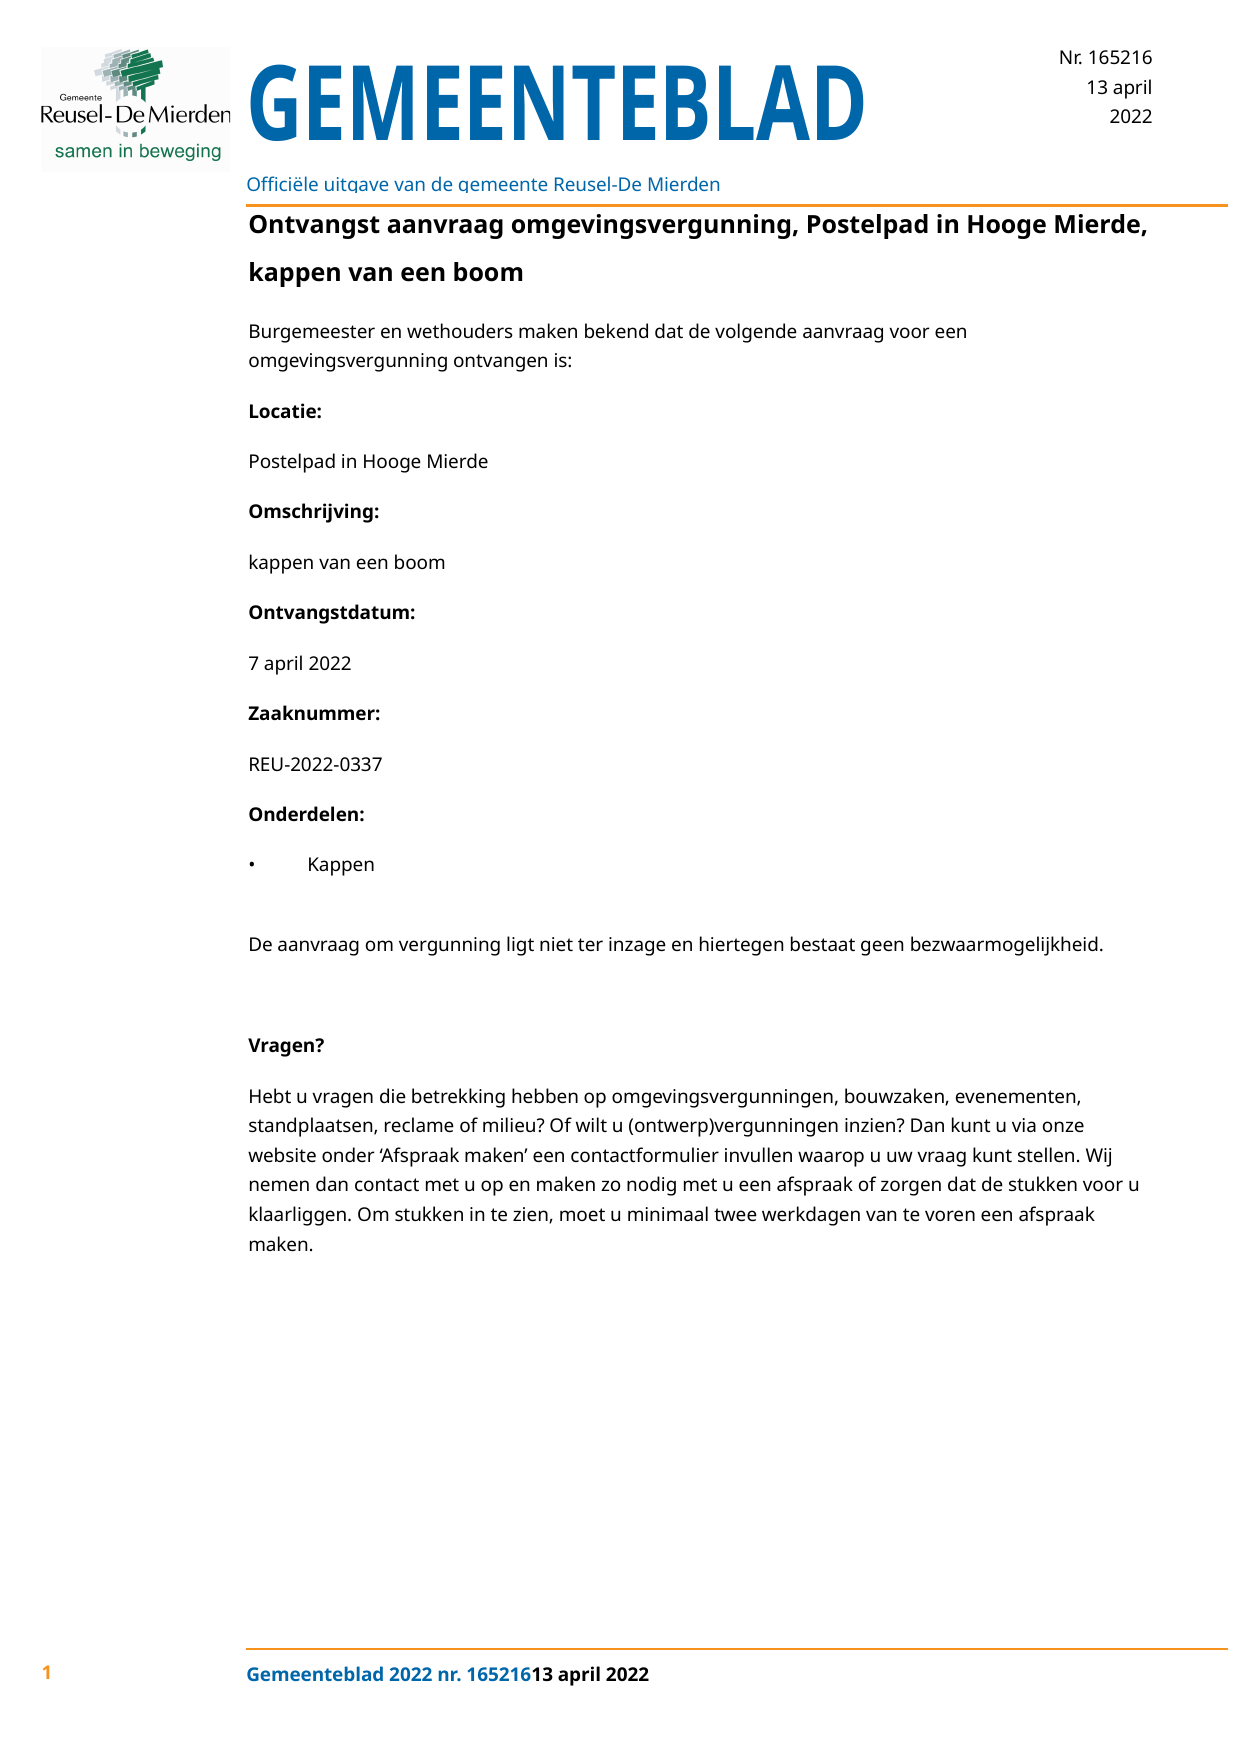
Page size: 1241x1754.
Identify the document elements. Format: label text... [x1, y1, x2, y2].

text Locatie: [248, 398, 1152, 424]
text Zaaknummer: [248, 700, 1152, 726]
list Kappen [248, 852, 1152, 877]
text Postelpad in Hooge Mierde [248, 448, 1152, 474]
picture [41, 47, 231, 172]
text Ontvangstdatum: [248, 599, 1152, 625]
text Hebt u vragen die betrekking hebben op omgevingsvergunningen, bouwzaken, evenementen, standplaatsen, reclame of milieu? Of wilt u (ontwerp)vergunningen inzien? Dan kunt u via onze website onder ‘Afspraak maken’ een contactformulier invullen waarop u uw vraag kunt stellen. Wij nemen dan contact met u op en maken zo nodig met u een afspraak of zorgen dat de stukken voor u klaarliggen. Om stukken in te zien, moet u minimaal twee werkdagen van te voren een afspraak maken. [248, 1083, 1152, 1257]
text Omschrijving: [248, 499, 1152, 524]
text Vragen? [248, 1032, 1152, 1058]
text kappen van een boom [248, 549, 1152, 575]
text Burgemeester en wethouders maken bekend dat de volgende aanvraag voor een omgevingsvergunning ontvangen is: [248, 318, 1152, 373]
text 7 april 2022 [248, 650, 1152, 676]
text Onderdelen: [248, 801, 1152, 827]
text De aanvraag om vergunning ligt niet ter inzage en hiertegen bestaat geen bezwaarmogelijkheid. [248, 932, 1152, 957]
text Ontvangst aanvraag omgevingsvergunning, Postelpad in Hooge Mierde, kappen van een boom [248, 207, 1152, 288]
text REU-2022-0337 [248, 751, 1152, 777]
